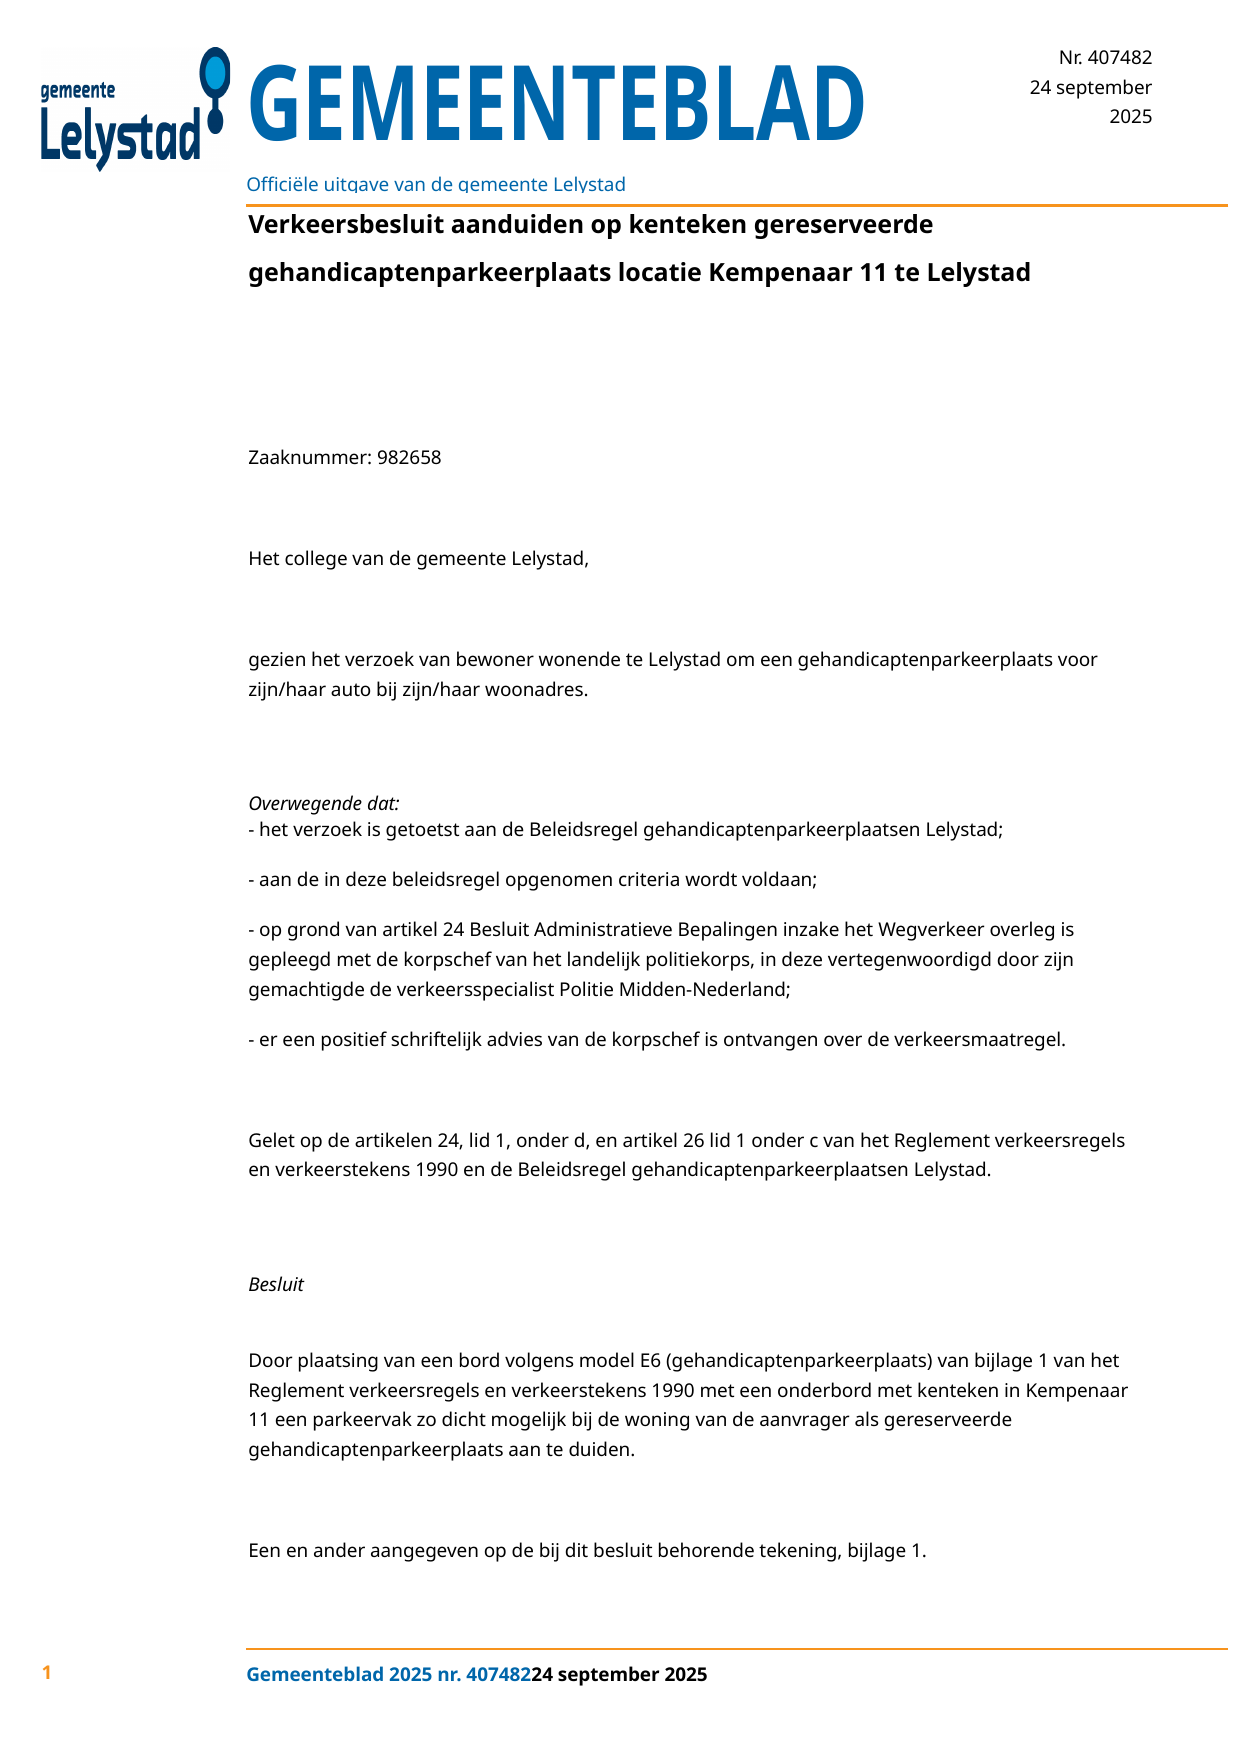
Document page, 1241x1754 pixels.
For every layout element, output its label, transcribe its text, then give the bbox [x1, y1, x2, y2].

text Gelet op de artikelen 24, lid 1, onder d, en artikel 26 lid 1 onder c van het Reglement verkeersregels en verkeerstekens 1990 en de Beleidsregel gehandicaptenparkeerplaatsen Lelystad. [248, 1127, 1152, 1182]
text Door plaatsing van een bord volgens model E6 (gehandicaptenparkeerplaats) van bijlage 1 van het Reglement verkeersregels en verkeerstekens 1990 met een onderbord met kenteken in Kempenaar 11 een parkeervak zo dicht mogelijk bij de woning van de aanvrager als gereserveerde gehandicaptenparkeerplaats aan te duiden. [248, 1347, 1152, 1462]
text - het verzoek is getoetst aan de Beleidsregel gehandicaptenparkeerplaatsen Lelystad; [248, 816, 1152, 842]
text - aan de in deze beleidsregel opgenomen criteria wordt voldaan; [248, 866, 1152, 892]
text Het college van de gemeente Lelystad, [248, 545, 1152, 571]
text Verkeersbesluit aanduiden op kenteken gereserveerde gehandicaptenparkeerplaats locatie Kempenaar 11 te Lelystad [248, 207, 1152, 288]
text Overwegende dat: [248, 790, 1152, 816]
text - er een positief schriftelijk advies van de korpschef is ontvangen over de verkeersmaatregel. [248, 1026, 1152, 1052]
text Besluit [248, 1271, 1152, 1297]
text Zaaknummer: 982658 [248, 444, 1152, 470]
picture [41, 47, 231, 172]
text gezien het verzoek van bewoner wonende te Lelystad om een gehandicaptenparkeerplaats voor zijn/haar auto bij zijn/haar woonadres. [248, 646, 1152, 701]
text - op grond van artikel 24 Besluit Administratieve Bepalingen inzake het Wegverkeer overleg is gepleegd met de korpschef van het landelijk politiekorps, in deze vertegenwoordigd door zijn gemachtigde de verkeersspecialist Politie Midden-Nederland; [248, 917, 1152, 1002]
text Een en ander aangegeven op de bij dit besluit behorende tekening, bijlage 1. [248, 1537, 1152, 1562]
